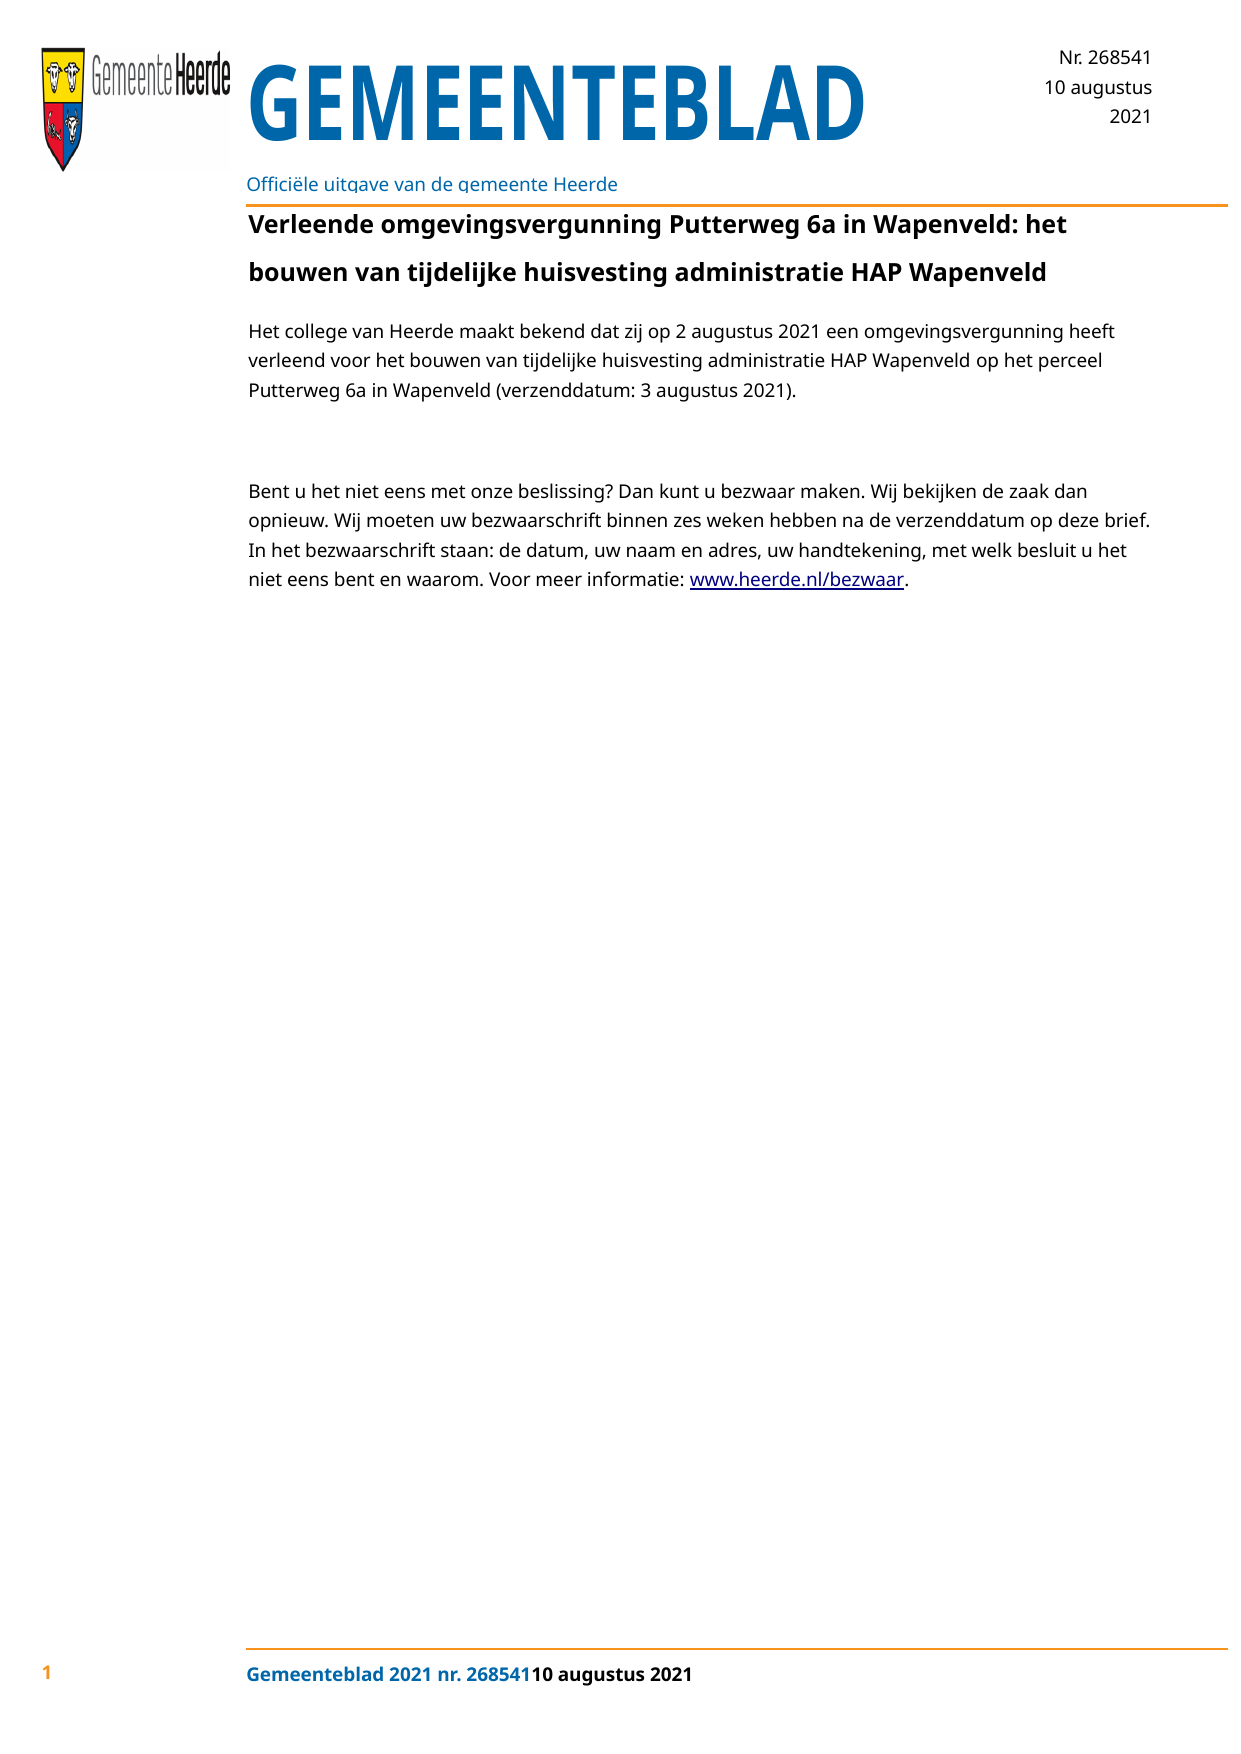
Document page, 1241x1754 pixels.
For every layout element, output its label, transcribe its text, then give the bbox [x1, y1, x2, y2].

text Bent u het niet eens met onze beslissing? Dan kunt u bezwaar maken. Wij bekijken de zaak dan opnieuw. Wij moeten uw bezwaarschrift binnen zes weken hebben na de verzenddatum op deze brief. In het bezwaarschrift staan: de datum, uw naam en adres, uw handtekening, met welk besluit u het niet eens bent en waarom. Voor meer informatie: www.heerde.nl/bezwaar. [248, 478, 1152, 592]
text Verleende omgevingsvergunning Putterweg 6a in Wapenveld: het bouwen van tijdelijke huisvesting administratie HAP Wapenveld [248, 207, 1152, 288]
text Het college van Heerde maakt bekend dat zij op 2 augustus 2021 een omgevingsvergunning heeft verleend voor het bouwen van tijdelijke huisvesting administratie HAP Wapenveld op het perceel Putterweg 6a in Wapenveld (verzenddatum: 3 augustus 2021). [248, 318, 1152, 403]
picture [41, 47, 231, 172]
